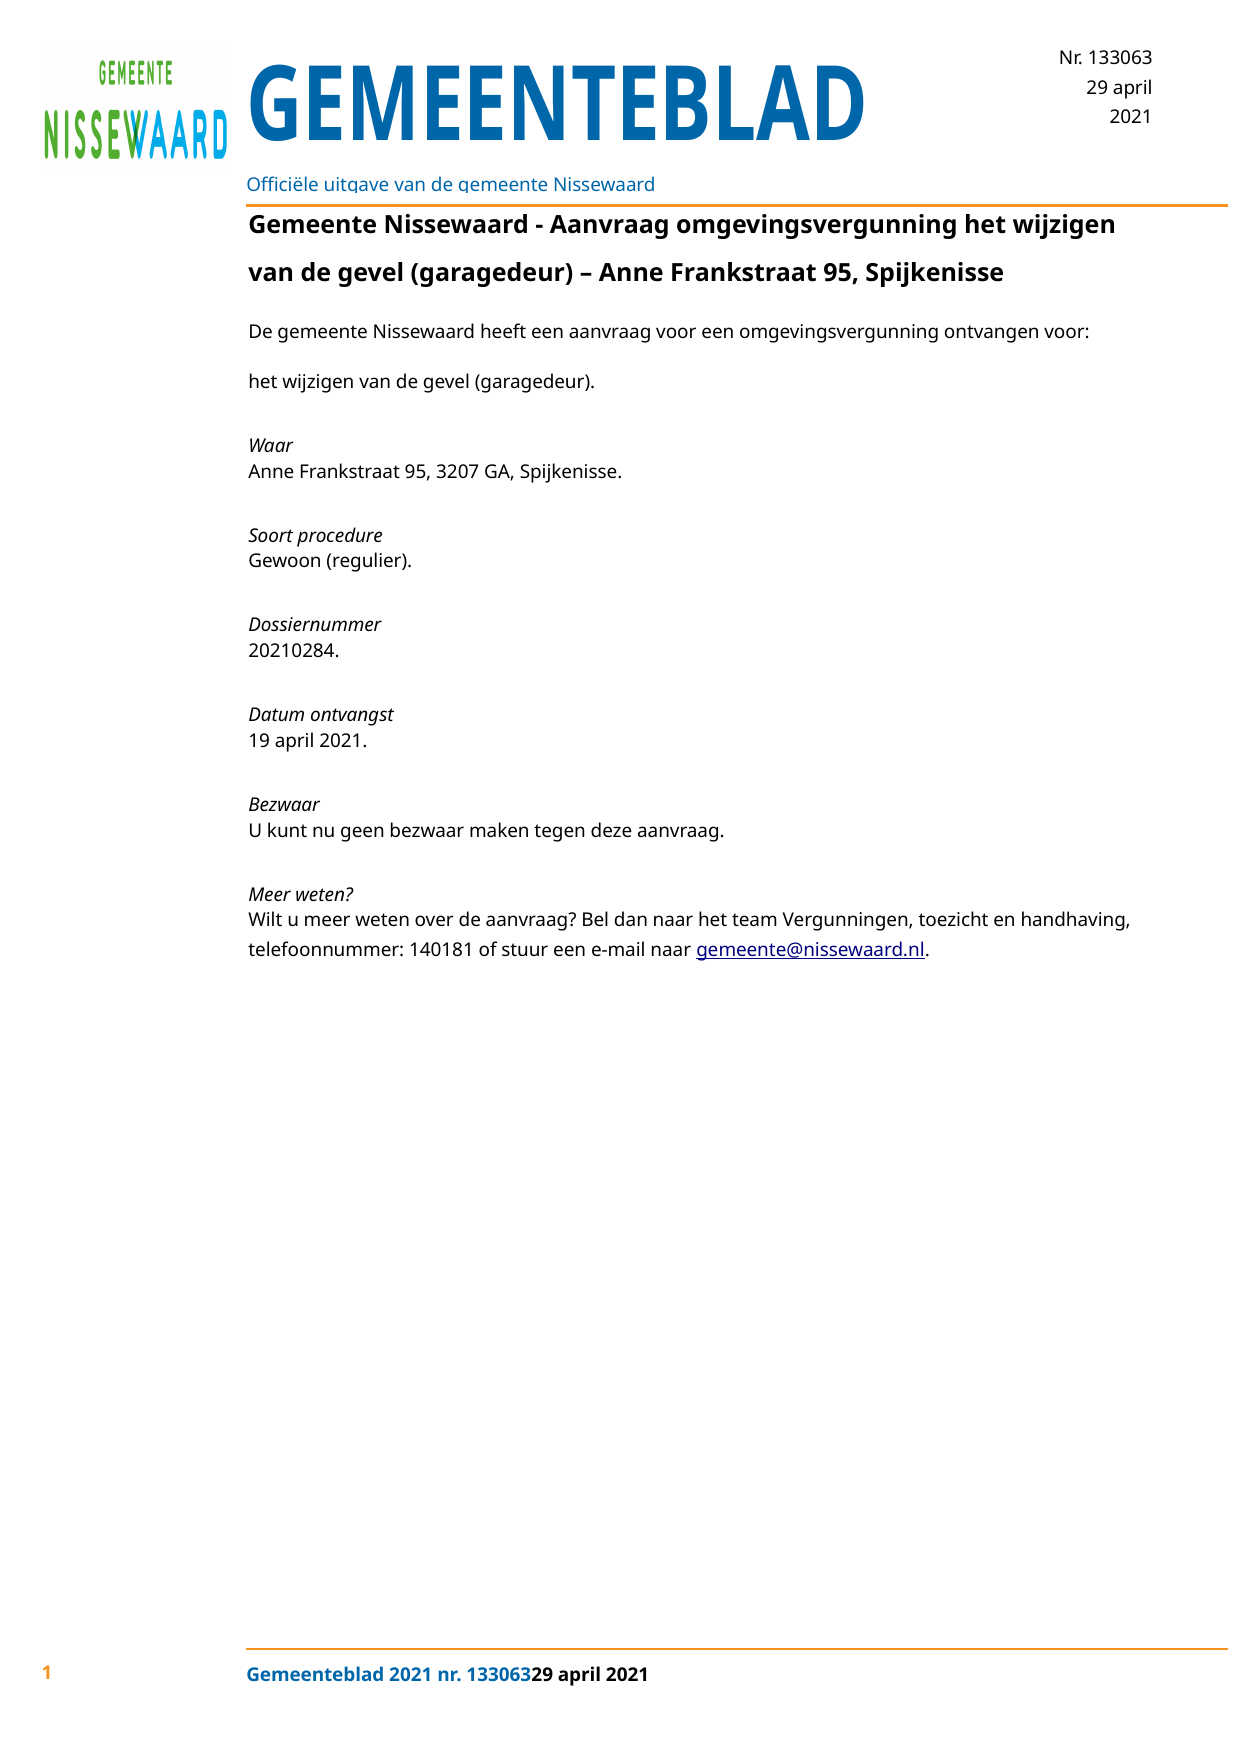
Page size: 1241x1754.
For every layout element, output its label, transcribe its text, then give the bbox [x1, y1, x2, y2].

text 19 april 2021. [248, 727, 1152, 753]
picture [41, 47, 231, 172]
text Gemeente Nissewaard - Aanvraag omgevingsvergunning het wijzigen van de gevel (garagedeur) – Anne Frankstraat 95, Spijkenisse [248, 207, 1152, 288]
text 20210284. [248, 637, 1152, 663]
text Meer weten? [248, 881, 1152, 906]
text Bezwaar [248, 791, 1152, 817]
text Gewoon (regulier). [248, 548, 1152, 573]
text Dossiernummer [248, 612, 1152, 637]
text Soort procedure [248, 522, 1152, 548]
text Anne Frankstraat 95, 3207 GA, Spijkenisse. [248, 458, 1152, 484]
text De gemeente Nissewaard heeft een aanvraag voor een omgevingsvergunning ontvangen voor: [248, 318, 1152, 344]
text het wijzigen van de gevel (garagedeur). [248, 368, 1152, 394]
text Datum ontvangst [248, 701, 1152, 727]
text U kunt nu geen bezwaar maken tegen deze aanvraag. [248, 817, 1152, 842]
text Waar [248, 432, 1152, 458]
text Wilt u meer weten over de aanvraag? Bel dan naar het team Vergunningen, toezicht en handhaving, telefoonnummer: 140181 of stuur een e-mail naar gemeente@nissewaard.nl. [248, 906, 1152, 962]
